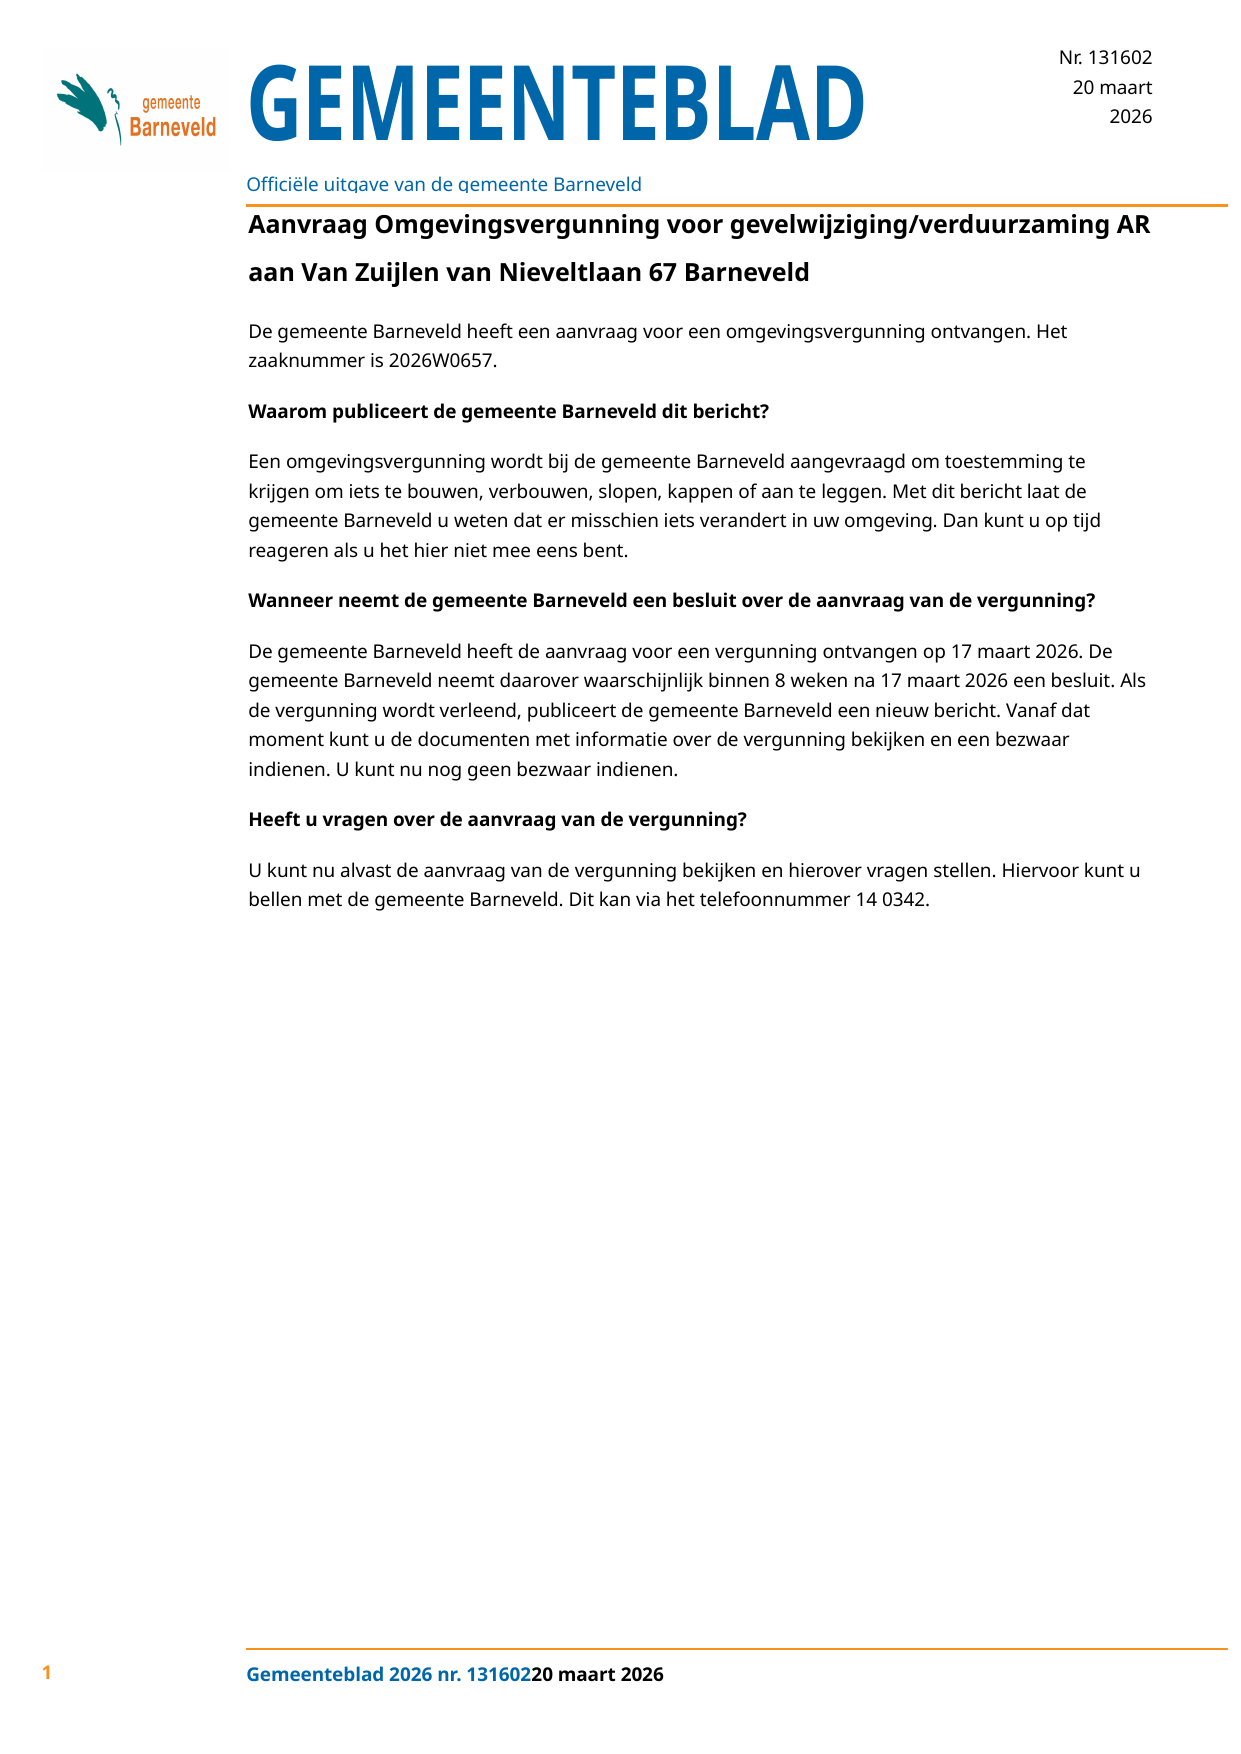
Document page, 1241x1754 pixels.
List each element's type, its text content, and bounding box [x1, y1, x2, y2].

text Waarom publiceert de gemeente Barneveld dit bericht? [248, 398, 1152, 424]
picture [41, 47, 231, 172]
text Aanvraag Omgevingsvergunning voor gevelwijziging/verduurzaming AR aan Van Zuijlen van Nieveltlaan 67 Barneveld [248, 207, 1152, 288]
text De gemeente Barneveld heeft de aanvraag voor een vergunning ontvangen op 17 maart 2026. De gemeente Barneveld neemt daarover waarschijnlijk binnen 8 weken na 17 maart 2026 een besluit. Als de vergunning wordt verleend, publiceert de gemeente Barneveld een nieuw bericht. Vanaf dat moment kunt u de documenten met informatie over de vergunning bekijken en een bezwaar indienen. U kunt nu nog geen bezwaar indienen. [248, 638, 1152, 782]
text Wanneer neemt de gemeente Barneveld een besluit over de aanvraag van de vergunning? [248, 587, 1152, 613]
text Een omgevingsvergunning wordt bij de gemeente Barneveld aangevraagd om toestemming te krijgen om iets te bouwen, verbouwen, slopen, kappen of aan te leggen. Met dit bericht laat de gemeente Barneveld u weten dat er misschien iets verandert in uw omgeving. Dan kunt u op tijd reageren als u het hier niet mee eens bent. [248, 448, 1152, 563]
text De gemeente Barneveld heeft een aanvraag voor een omgevingsvergunning ontvangen. Het zaaknummer is 2026W0657. [248, 318, 1152, 373]
text Heeft u vragen over de aanvraag van de vergunning? [248, 807, 1152, 832]
text U kunt nu alvast de aanvraag van de vergunning bekijken en hierover vragen stellen. Hiervoor kunt u bellen met de gemeente Barneveld. Dit kan via het telefoonnummer 14 0342. [248, 857, 1152, 912]
